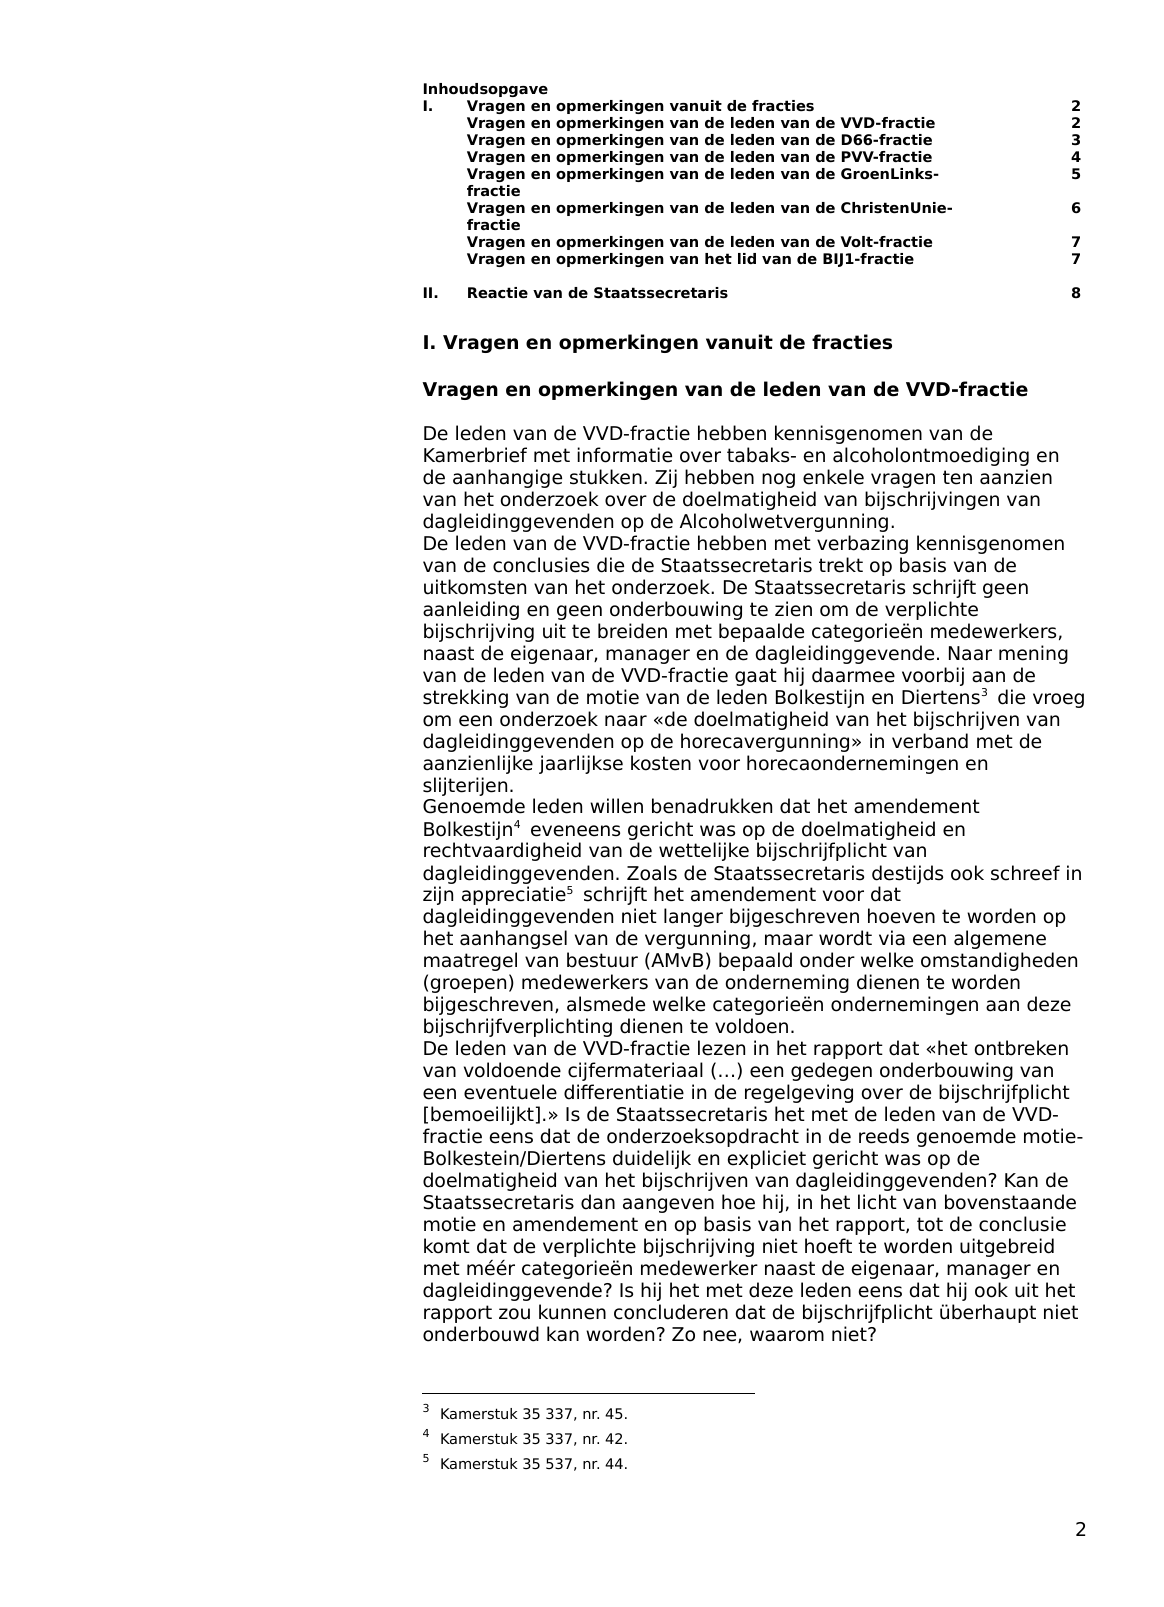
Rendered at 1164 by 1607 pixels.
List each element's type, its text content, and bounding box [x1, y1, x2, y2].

table_cell Reactie van de Staatssecretaris [461, 285, 970, 302]
table_cell II. [422, 285, 461, 302]
text Kamerstuk 35 537, nr. 44. [422, 1452, 1087, 1474]
table_cell 3 [970, 132, 1087, 149]
table_cell 5 [970, 166, 1087, 200]
table_header [970, 81, 1087, 98]
table_cell [422, 115, 461, 132]
table_cell 2 [970, 98, 1087, 115]
table_cell [422, 251, 461, 268]
table_cell Vragen en opmerkingen van de leden van de ChristenUnie-fractie [461, 200, 970, 234]
table_cell Vragen en opmerkingen van de leden van de GroenLinks-fractie [461, 166, 970, 200]
table_cell [461, 268, 970, 285]
table_cell 7 [970, 234, 1087, 251]
table_cell [422, 200, 461, 234]
table_cell 2 [970, 115, 1087, 132]
table_header Inhoudsopgave [422, 81, 970, 98]
table_cell 8 [970, 285, 1087, 302]
table_cell Vragen en opmerkingen van het lid van de BIJ1-fractie [461, 251, 970, 268]
table_cell [422, 166, 461, 200]
table_cell [422, 149, 461, 166]
text Genoemde leden willen benadrukken dat het amendement Bolkestijn eveneens gericht was op de doelmatigheid en rechtvaardigheid van de wettelijke bijschrijfplicht van dagleidinggevenden. Zoals de Staatssecretaris destijds ook schreef in zijn appreciatie schrijft het amendement voor dat dagleidinggevenden niet langer bijgeschreven hoeven te worden op het aanhangsel van de vergunning, maar wordt via een algemene maatregel van bestuur (AMvB) bepaald onder welke omstandigheden (groepen) medewerkers van de onderneming dienen te worden bijgeschreven, alsmede welke categorieën ondernemingen aan deze bijschrijfverplichting dienen te voldoen. [422, 796, 1087, 1038]
table_cell Vragen en opmerkingen van de leden van de VVD-fractie [461, 115, 970, 132]
table_cell I. [422, 98, 461, 115]
table_cell [970, 268, 1087, 285]
table_cell [422, 268, 461, 285]
table_cell 6 [970, 200, 1087, 234]
table_cell [422, 132, 461, 149]
subtitle I. Vragen en opmerkingen vanuit de fracties [422, 332, 1087, 354]
table_cell [422, 234, 461, 251]
text Kamerstuk 35 337, nr. 42. [422, 1427, 1087, 1449]
table_cell Vragen en opmerkingen vanuit de fracties [461, 98, 970, 115]
table_cell 7 [970, 251, 1087, 268]
table_cell Vragen en opmerkingen van de leden van de PVV-fractie [461, 149, 970, 166]
table_cell 4 [970, 149, 1087, 166]
text De leden van de VVD-fractie hebben kennisgenomen van de Kamerbrief met informatie over tabaks- en alcoholontmoediging en de aanhangige stukken. Zij hebben nog enkele vragen ten aanzien van het onderzoek over de doelmatigheid van bijschrijvingen van dagleidinggevenden op de Alcoholwetvergunning. [422, 423, 1087, 533]
text De leden van de VVD-fractie lezen in het rapport dat «het ontbreken van voldoende cijfermateriaal (…) een gedegen onderbouwing van een eventuele differentiatie in de regelgeving over de bijschrijfplicht [bemoeilijkt].» Is de Staatssecretaris het met de leden van de VVD-fractie eens dat de onderzoeksopdracht in de reeds genoemde motie-Bolkestein/Diertens duidelijk en expliciet gericht was op de doelmatigheid van het bijschrijven van dagleidinggevenden? Kan de Staatssecretaris dan aangeven hoe hij, in het licht van bovenstaande motie en amendement en op basis van het rapport, tot de conclusie komt dat de verplichte bijschrijving niet hoeft te worden uitgebreid met méér categorieën medewerker naast de eigenaar, manager en dagleidinggevende? Is hij het met deze leden eens dat hij ook uit het rapport zou kunnen concluderen dat de bijschrijfplicht überhaupt niet onderbouwd kan worden? Zo nee, waarom niet? [422, 1038, 1087, 1346]
subtitle Vragen en opmerkingen van de leden van de VVD-fractie [422, 379, 1087, 401]
table_cell Vragen en opmerkingen van de leden van de Volt-fractie [461, 234, 970, 251]
text De leden van de VVD-fractie hebben met verbazing kennisgenomen van de conclusies die de Staatssecretaris trekt op basis van de uitkomsten van het onderzoek. De Staatssecretaris schrijft geen aanleiding en geen onderbouwing te zien om de verplichte bijschrijving uit te breiden met bepaalde categorieën medewerkers, naast de eigenaar, manager en de dagleidinggevende. Naar mening van de leden van de VVD-fractie gaat hij daarmee voorbij aan de strekking van de motie van de leden Bolkestijn en Diertens die vroeg om een onderzoek naar «de doelmatigheid van het bijschrijven van dagleidinggevenden op de horecavergunning» in verband met de aanzienlijke jaarlijkse kosten voor horecaondernemingen en slijterijen. [422, 533, 1087, 796]
table_cell Vragen en opmerkingen van de leden van de D66-fractie [461, 132, 970, 149]
text Kamerstuk 35 337, nr. 45. [422, 1402, 1087, 1424]
